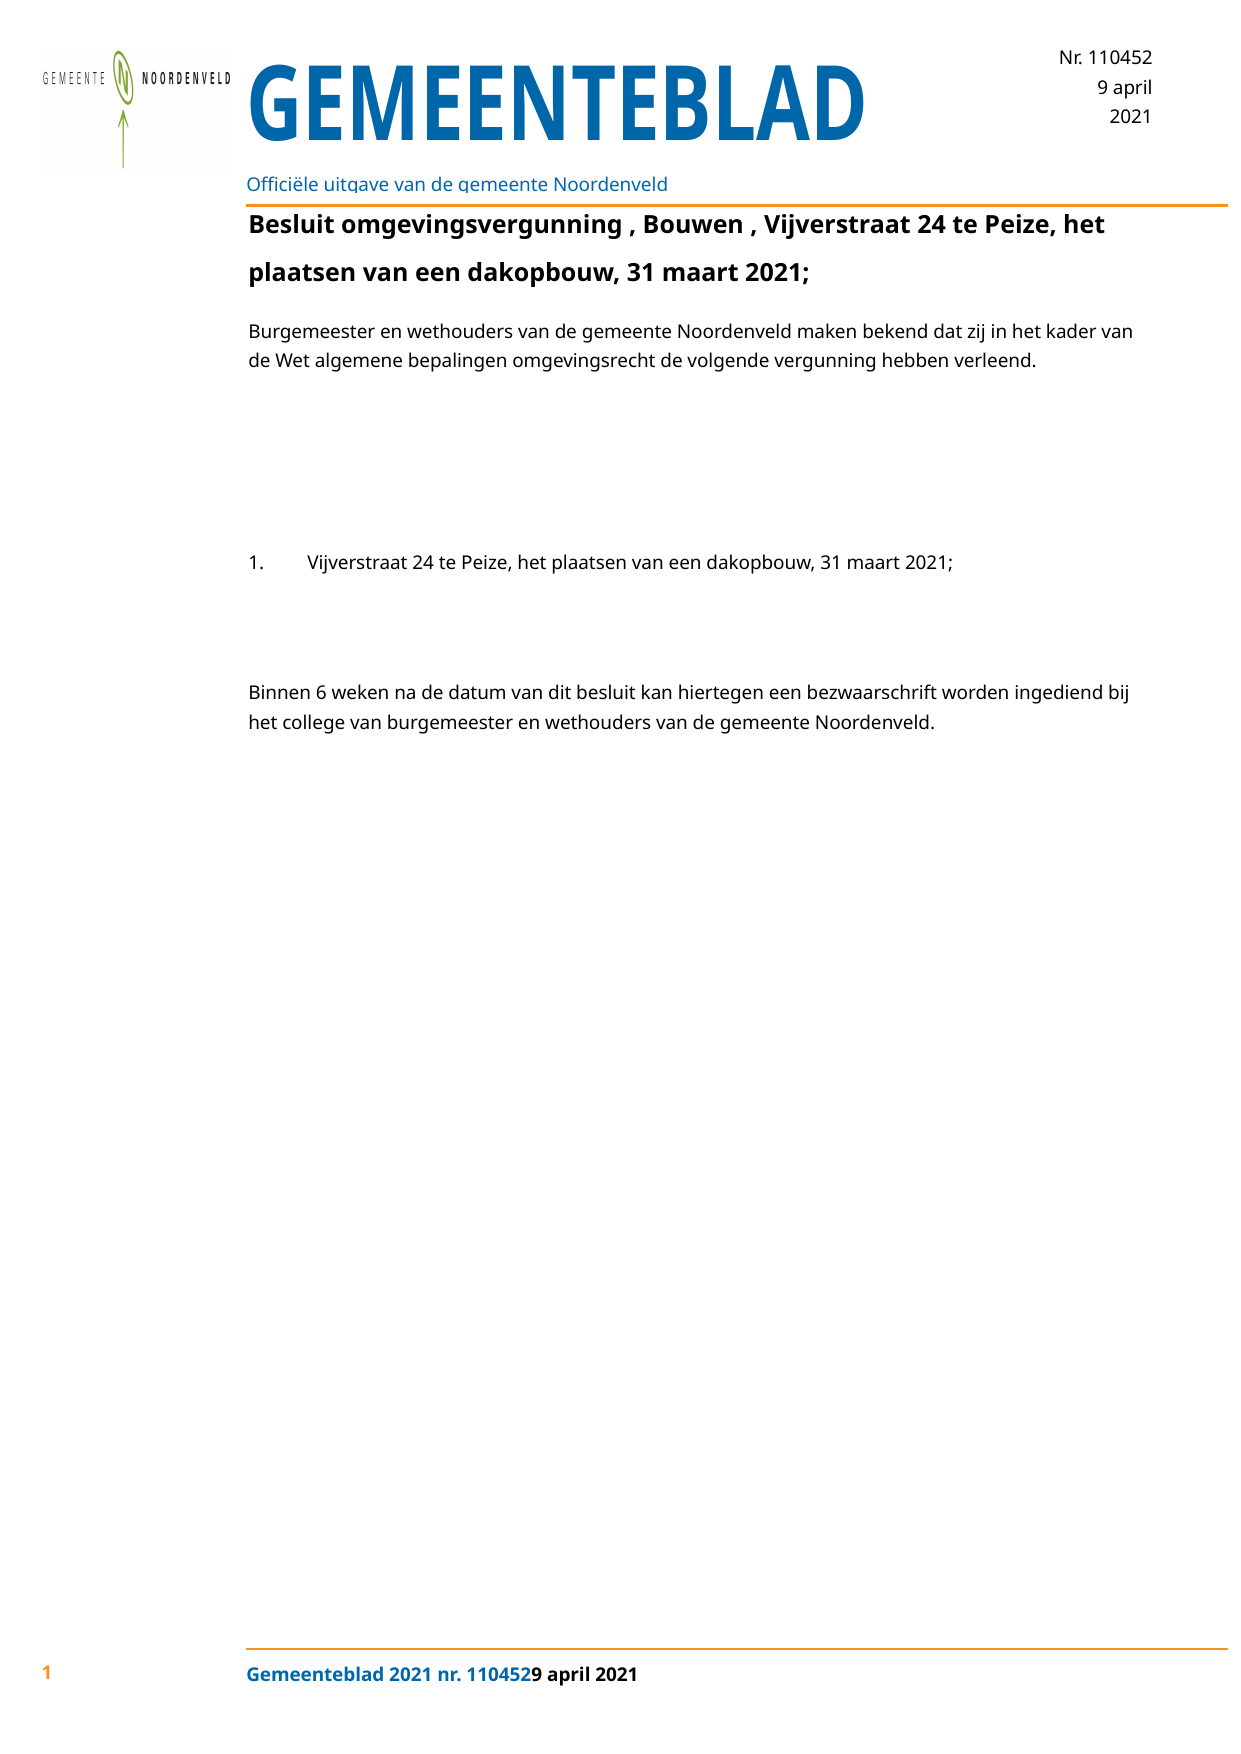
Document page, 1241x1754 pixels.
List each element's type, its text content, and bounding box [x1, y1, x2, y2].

text Binnen 6 weken na de datum van dit besluit kan hiertegen een bezwaarschrift worden ingediend bij het college van burgemeester en wethouders van de gemeente Noordenveld. [248, 679, 1152, 735]
text Burgemeester en wethouders van de gemeente Noordenveld maken bekend dat zij in het kader van de Wet algemene bepalingen omgevingsrecht de volgende vergunning hebben verleend. [248, 318, 1152, 373]
list Vijverstraat 24 te Peize, het plaatsen van een dakopbouw, 31 maart 2021; [248, 549, 1152, 575]
text Besluit omgevingsvergunning , Bouwen , Vijverstraat 24 te Peize, het plaatsen van een dakopbouw, 31 maart 2021; [248, 207, 1152, 288]
picture [41, 47, 231, 172]
